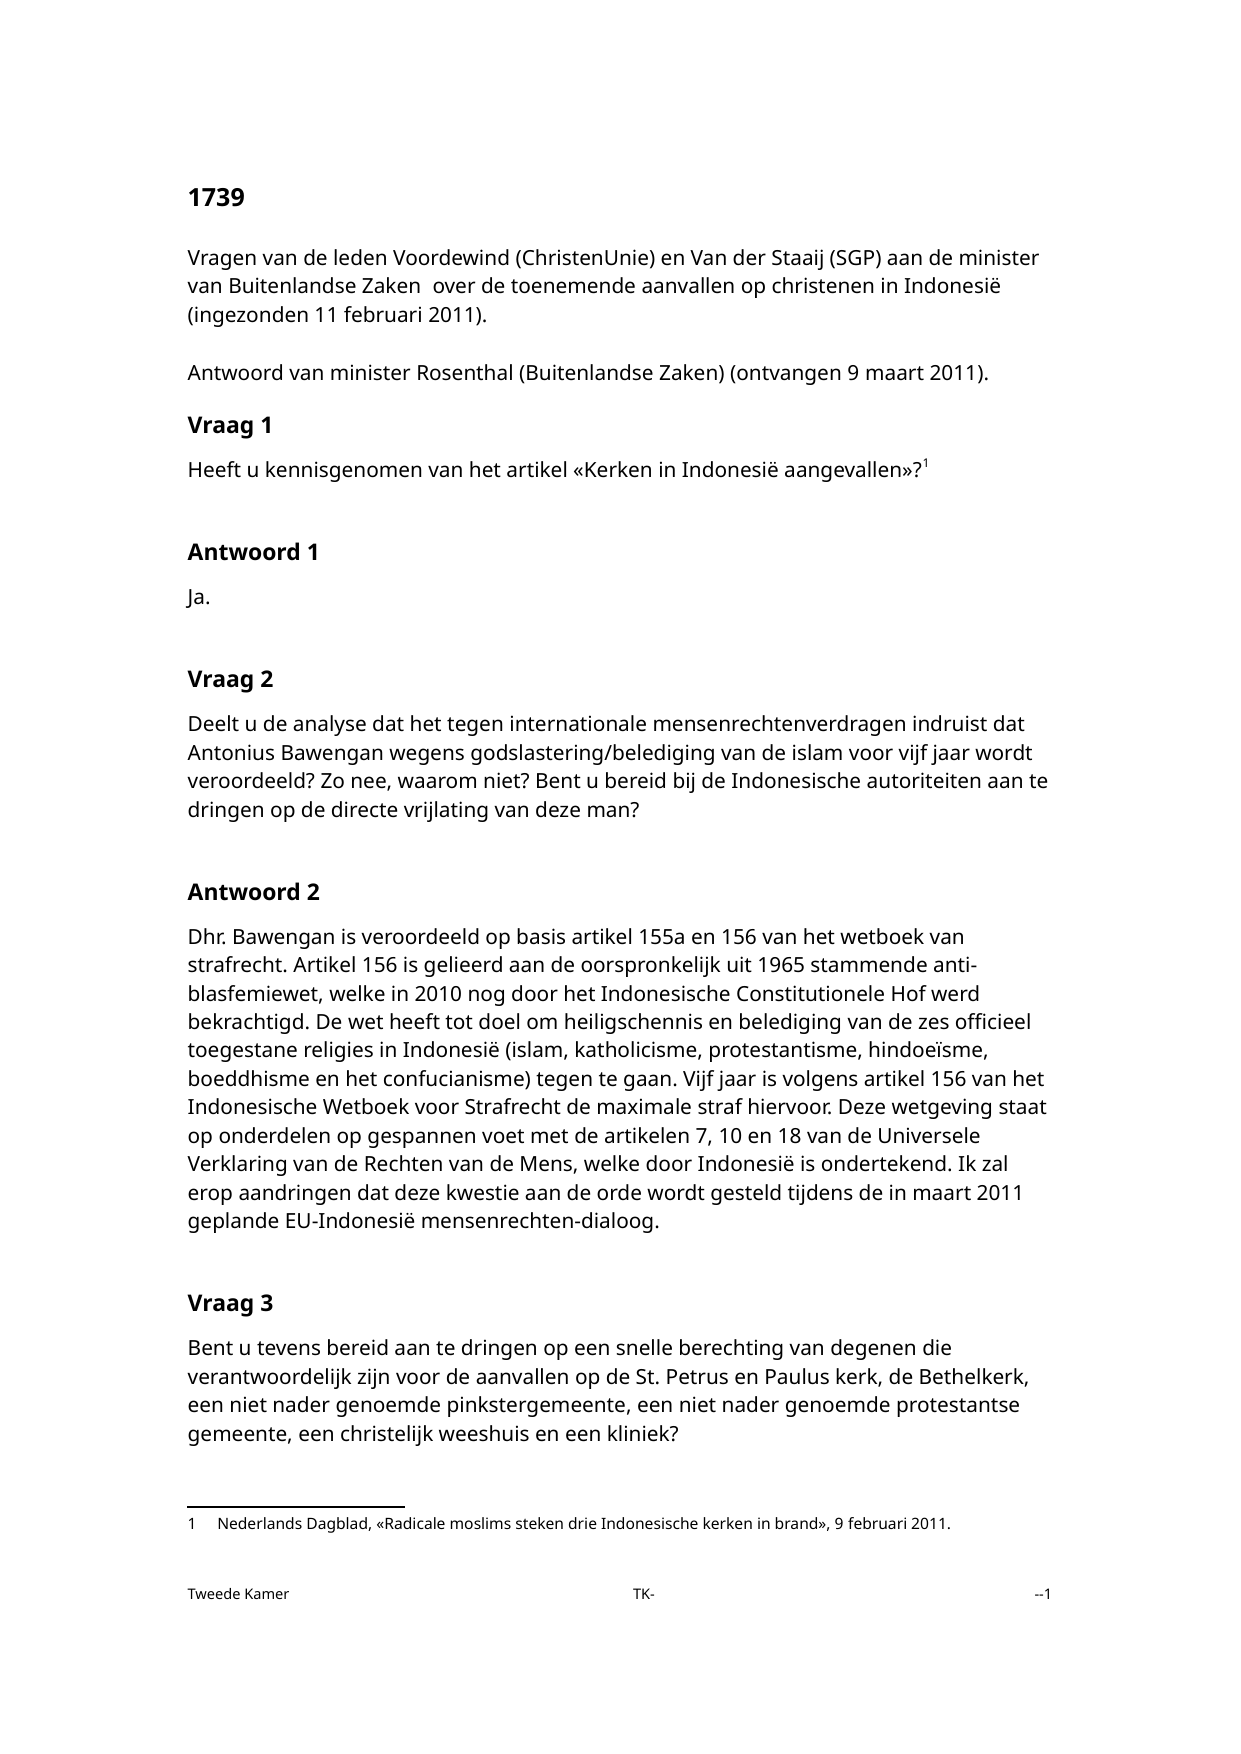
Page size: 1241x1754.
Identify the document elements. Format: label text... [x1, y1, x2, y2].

subtitle Vraag 3 [187, 1287, 1053, 1318]
text Bent u tevens bereid aan te dringen op een snelle berechting van degenen die verantwoordelijk zijn voor de aanvallen op de St. Petrus en Paulus kerk, de Bethelkerk, een niet nader genoemde pinkstergemeente, een niet nader genoemde protestantse gemeente, een christelijk weeshuis en een kliniek? [187, 1333, 1053, 1447]
text Ja. [187, 582, 1053, 611]
text Antwoord van minister Rosenthal (Buitenlandse Zaken) (ontvangen 9 maart 2011). [187, 358, 1053, 386]
subtitle Vraag 1 [187, 409, 1053, 440]
subtitle Vraag 2 [187, 663, 1053, 694]
text Nederlands Dagblad, «Radicale moslims steken drie Indonesische kerken in brand», 9 februari 2011. [187, 1477, 1053, 1534]
text Deelt u de analyse dat het tegen internationale mensenrechtenverdragen indruist dat Antonius Bawengan wegens godslastering/belediging van de islam voor vijf jaar wordt veroordeeld? Zo nee, waarom niet? Bent u bereid bij de Indonesische autoriteiten aan te dringen op de directe vrijlating van deze man? [187, 709, 1053, 823]
text Heeft u kennisgenomen van het artikel «Kerken in Indonesië aangevallen»? [187, 455, 1053, 483]
text Dhr. Bawengan is veroordeeld op basis artikel 155a en 156 van het wetboek van strafrecht. Artikel 156 is gelieerd aan de oorspronkelijk uit 1965 stammende anti-blasfemiewet, welke in 2010 nog door het Indonesische Constitutionele Hof werd bekrachtigd. De wet heeft tot doel om heiligschennis en belediging van de zes officieel toegestane religies in Indonesië (islam, katholicisme, protestantisme, hindoeïsme, boeddhisme en het confucianisme) tegen te gaan. Vijf jaar is volgens artikel 156 van het Indonesische Wetboek voor Strafrecht de maximale straf hiervoor. Deze wetgeving staat op onderdelen op gespannen voet met de artikelen 7, 10 en 18 van de Universele Verklaring van de Rechten van de Mens, welke door Indonesië is ondertekend. Ik zal erop aandringen dat deze kwestie aan de orde wordt gesteld tijdens de in maart 2011 geplande EU-Indonesië mensenrechten-dialoog. [187, 922, 1053, 1235]
subtitle Antwoord 2 [187, 876, 1053, 907]
subtitle Antwoord 1 [187, 536, 1053, 567]
text 1739 [187, 179, 1053, 213]
text Vragen van de leden Voordewind (ChristenUnie) en Van der Staaij (SGP) aan de minister van Buitenlandse Zaken over de toenemende aanvallen op christenen in Indonesië (ingezonden 11 februari 2011). [187, 243, 1053, 328]
